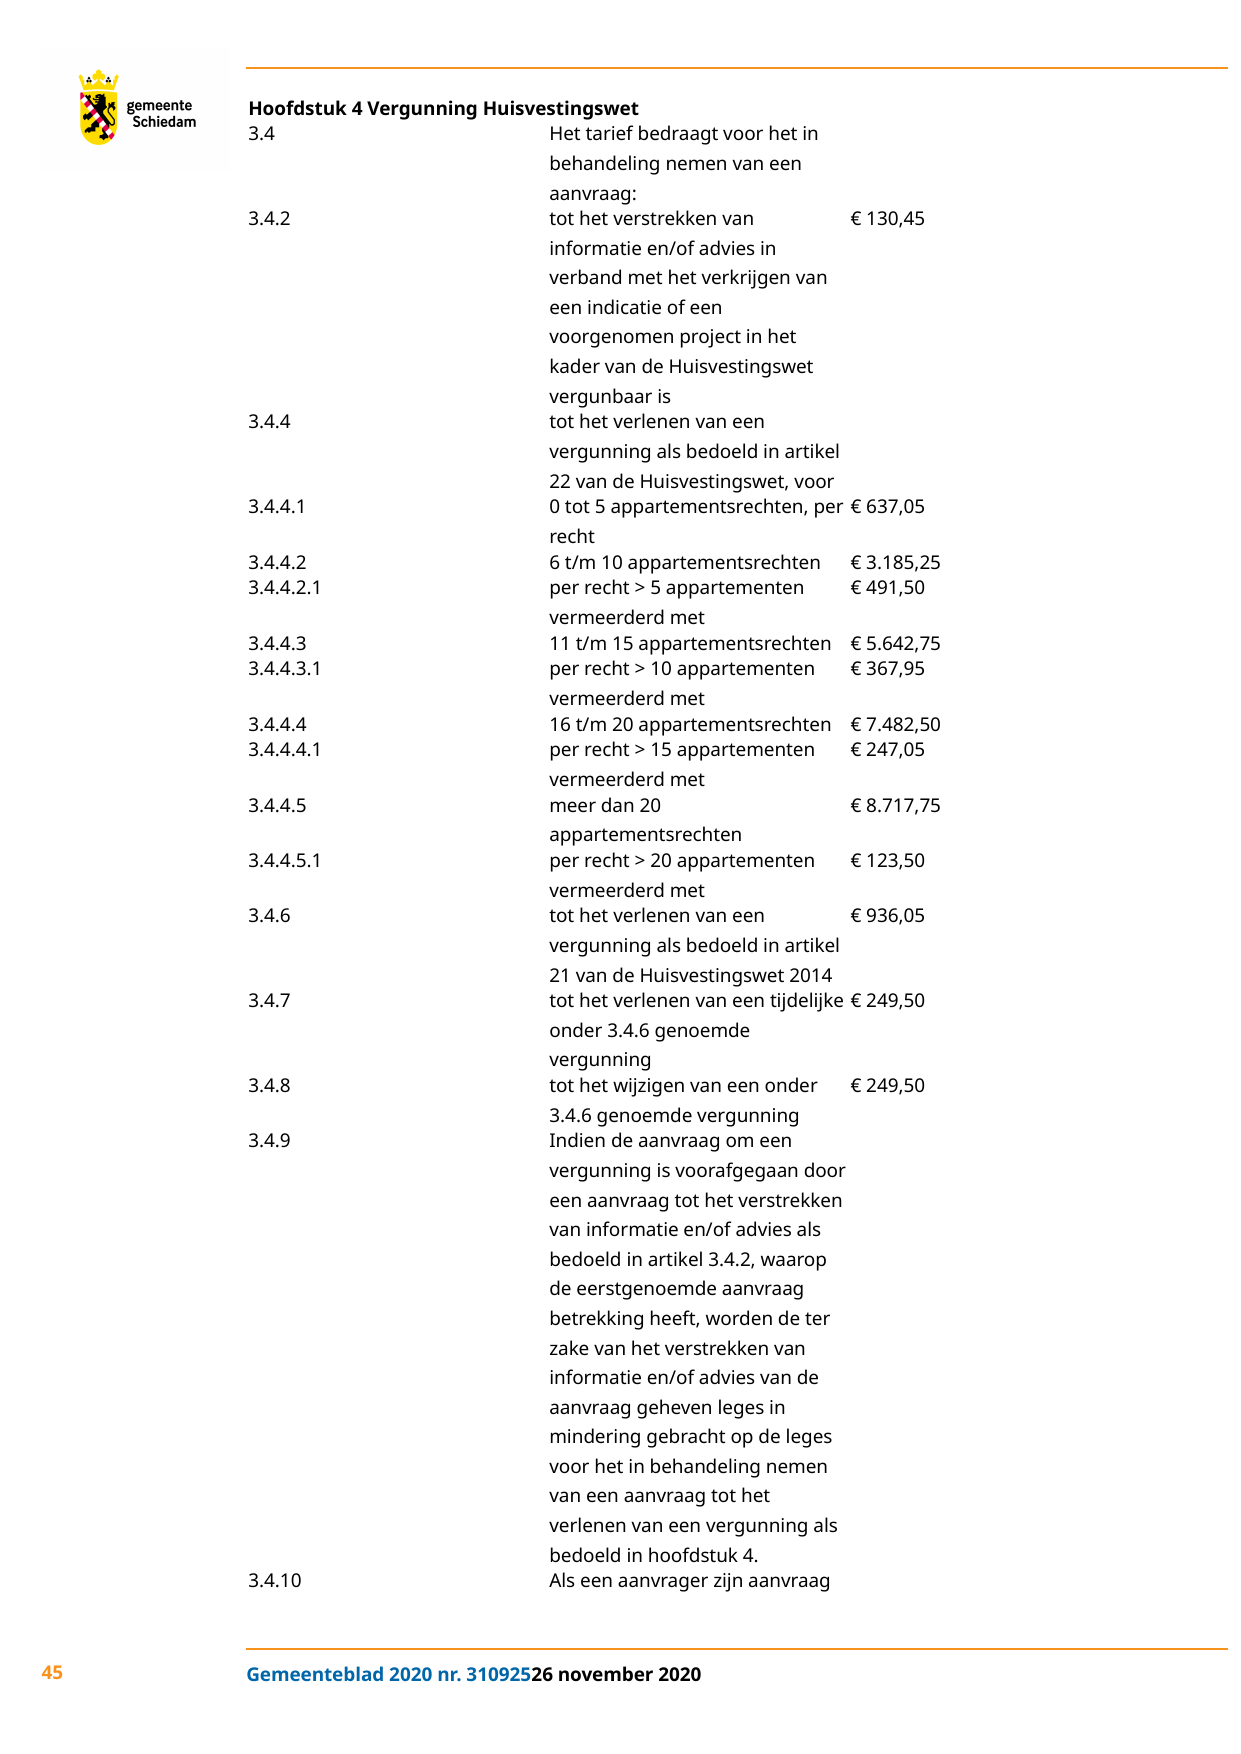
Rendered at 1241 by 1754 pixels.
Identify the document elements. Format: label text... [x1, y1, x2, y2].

table_cell 3.4.2 [248, 205, 549, 409]
table_cell 3.4.7 [248, 988, 549, 1072]
table_cell tot het verlenen van een vergunning als bedoeld in artikel 21 van de Huisvestingswet 2014 [549, 903, 850, 987]
table_cell per recht > 20 appartementen vermeerderd met [549, 847, 850, 903]
table_cell 11 t/m 15 appartementsrechten [549, 630, 850, 656]
table_cell meer dan 20 appartementsrechten [549, 792, 850, 847]
table_cell € 249,50 [850, 988, 1152, 1072]
table_cell € 5.642,75 [850, 630, 1152, 656]
table_cell 3.4 [248, 121, 549, 205]
table_cell tot het verlenen van een vergunning als bedoeld in artikel 22 van de Huisvestingswet, voor [549, 409, 850, 493]
table_cell € 8.717,75 [850, 792, 1152, 847]
table_cell [850, 121, 1152, 205]
table_cell 3.4.9 [248, 1128, 549, 1568]
table_cell per recht > 10 appartementen vermeerderd met [549, 656, 850, 711]
table_cell 3.4.4.4.1 [248, 737, 549, 792]
table_cell € 3.185,25 [850, 549, 1152, 574]
table_cell 3.4.4.2.1 [248, 575, 549, 630]
table_cell tot het verlenen van een tijdelijke onder 3.4.6 genoemde vergunning [549, 988, 850, 1072]
table_cell 3.4.4.3.1 [248, 656, 549, 711]
table_cell tot het verstrekken van informatie en/of advies in verband met het verkrijgen van een indicatie of een voorgenomen project in het kader van de Huisvestingswet vergunbaar is [549, 205, 850, 409]
table_cell € 936,05 [850, 903, 1152, 987]
table_cell per recht > 5 appartementen vermeerderd met [549, 575, 850, 630]
table_cell € 123,50 [850, 847, 1152, 903]
table_cell 3.4.8 [248, 1073, 549, 1128]
table_cell € 367,95 [850, 656, 1152, 711]
table_cell € 637,05 [850, 494, 1152, 549]
table_cell 3.4.6 [248, 903, 549, 987]
table_cell 3.4.4.4 [248, 711, 549, 737]
table_cell [850, 1128, 1152, 1568]
table_cell 0 tot 5 appartementsrechten, per recht [549, 494, 850, 549]
table_cell Indien de aanvraag om een vergunning is voorafgegaan door een aanvraag tot het verstrekken van informatie en/of advies als bedoeld in artikel 3.4.2, waarop de eerstgenoemde aanvraag betrekking heeft, worden de ter zake van het verstrekken van informatie en/of advies van de aanvraag geheven leges in mindering gebracht op de leges voor het in behandeling nemen van een aanvraag tot het verlenen van een vergunning als bedoeld in hoofdstuk 4. [549, 1128, 850, 1568]
table_cell tot het wijzigen van een onder 3.4.6 genoemde vergunning [549, 1073, 850, 1128]
table_cell [850, 1568, 1152, 1593]
table_cell per recht > 15 appartementen vermeerderd met [549, 737, 850, 792]
picture [41, 47, 231, 172]
table_cell 3.4.10 [248, 1568, 549, 1593]
table_cell Het tarief bedraagt voor het in behandeling nemen van een aanvraag: [549, 121, 850, 205]
table_cell 3.4.4.2 [248, 549, 549, 574]
table_cell Hoofdstuk 4 Vergunning Huisvestingswet [248, 95, 1152, 121]
table_cell 6 t/m 10 appartementsrechten [549, 549, 850, 574]
table_cell 3.4.4.3 [248, 630, 549, 656]
table_cell 3.4.4.5.1 [248, 847, 549, 903]
table_cell 3.4.4.5 [248, 792, 549, 847]
table_cell € 7.482,50 [850, 711, 1152, 737]
table_cell € 249,50 [850, 1073, 1152, 1128]
table_cell € 130,45 [850, 205, 1152, 409]
table_cell 3.4.4.1 [248, 494, 549, 549]
table_cell € 247,05 [850, 737, 1152, 792]
table_cell € 491,50 [850, 575, 1152, 630]
table_cell [850, 409, 1152, 493]
table_cell 3.4.4 [248, 409, 549, 493]
table_cell Als een aanvrager zijn aanvraag [549, 1568, 850, 1593]
table_cell 16 t/m 20 appartementsrechten [549, 711, 850, 737]
